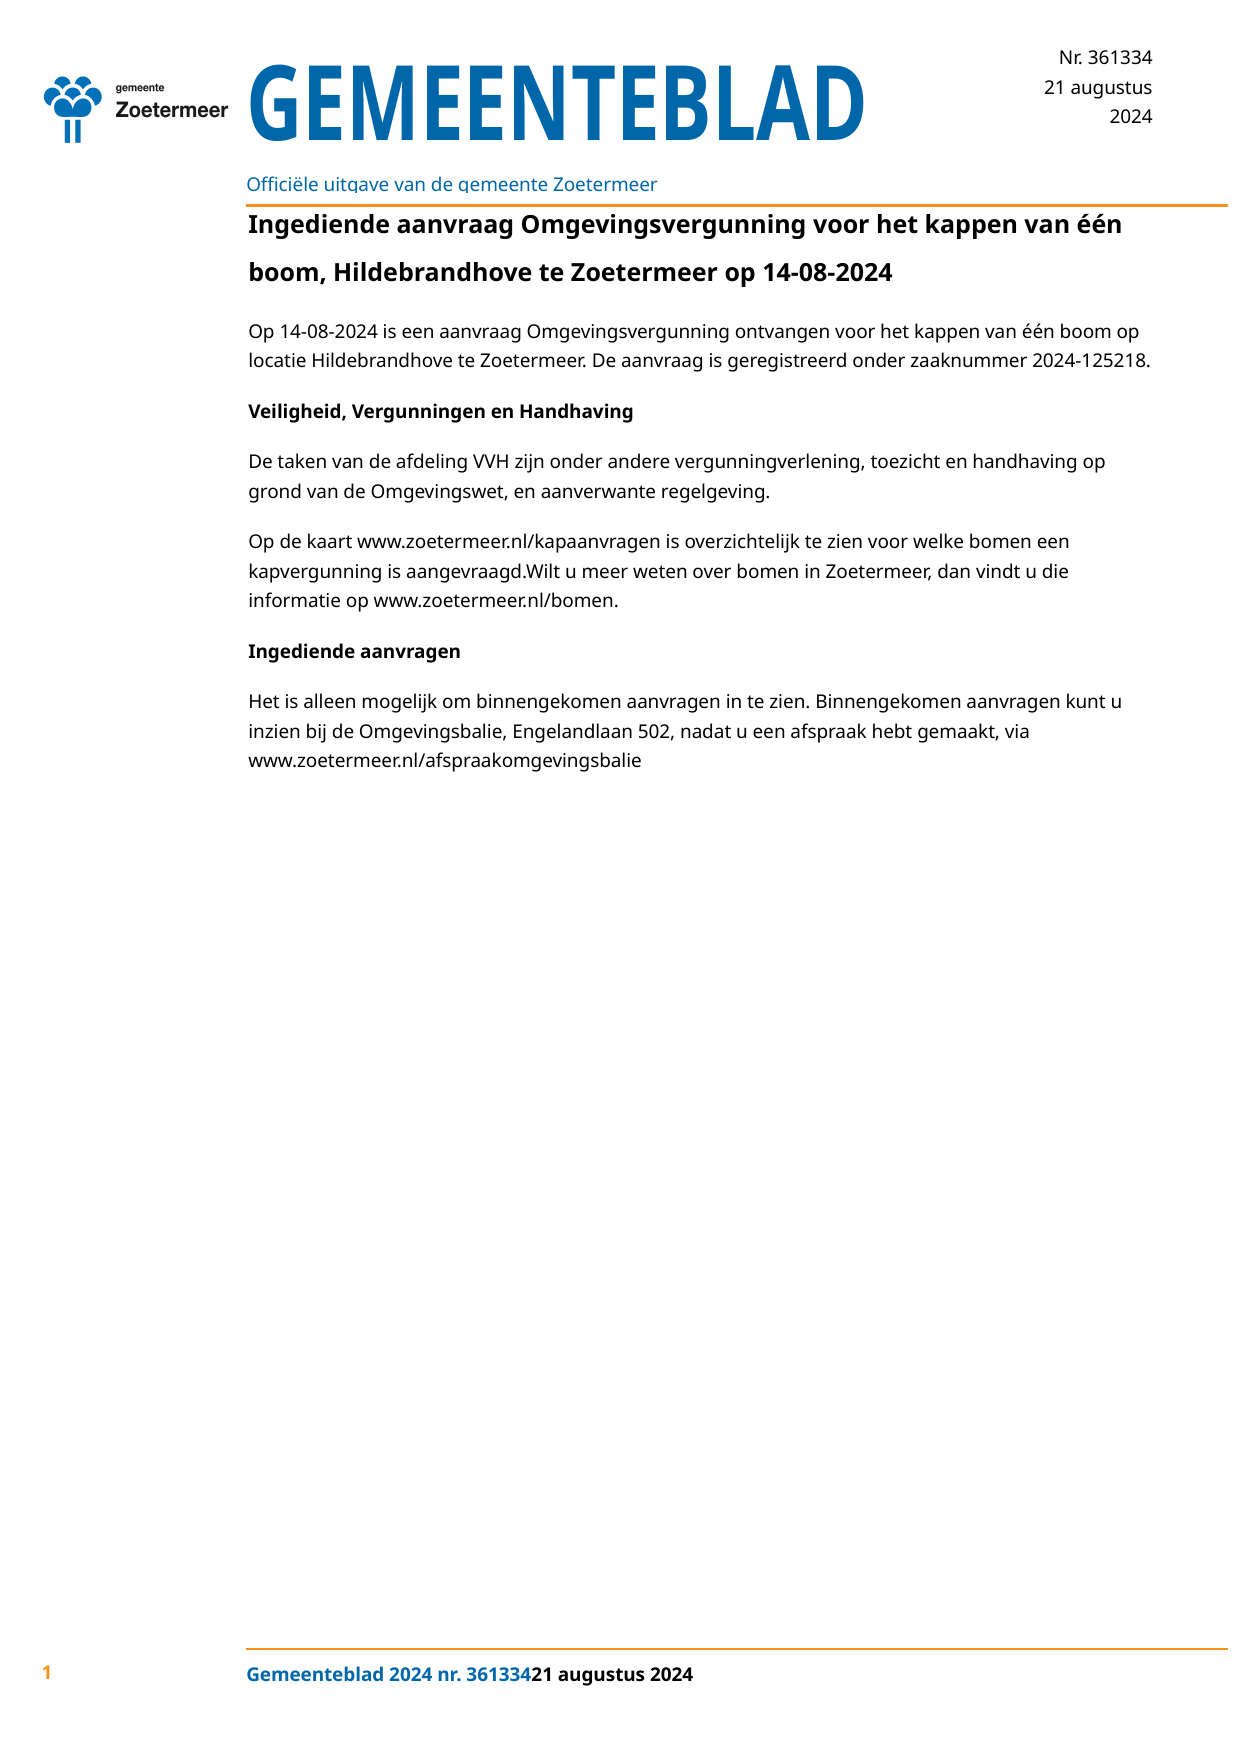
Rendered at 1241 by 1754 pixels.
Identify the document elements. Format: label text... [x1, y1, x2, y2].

text Op de kaart www.zoetermeer.nl/kapaanvragen is overzichtelijk te zien voor welke bomen een kapvergunning is aangevraagd.Wilt u meer weten over bomen in Zoetermeer, dan vindt u die informatie op www.zoetermeer.nl/bomen. [248, 528, 1152, 613]
text Op 14-08-2024 is een aanvraag Omgevingsvergunning ontvangen voor het kappen van één boom op locatie Hildebrandhove te Zoetermeer. De aanvraag is geregistreerd onder zaaknummer 2024-125218. [248, 318, 1152, 373]
text Het is alleen mogelijk om binnengekomen aanvragen in te zien. Binnengekomen aanvragen kunt u inzien bij de Omgevingsbalie, Engelandlaan 502, nadat u een afspraak hebt gemaakt, via www.zoetermeer.nl/afspraakomgevingsbalie [248, 688, 1152, 773]
picture [41, 47, 231, 172]
text De taken van de afdeling VVH zijn onder andere vergunningverlening, toezicht en handhaving op grond van de Omgevingswet, en aanverwante regelgeving. [248, 448, 1152, 504]
text Ingediende aanvraag Omgevingsvergunning voor het kappen van één boom, Hildebrandhove te Zoetermeer op 14-08-2024 [248, 207, 1152, 288]
text Veiligheid, Vergunningen en Handhaving [248, 398, 1152, 424]
text Ingediende aanvragen [248, 638, 1152, 664]
